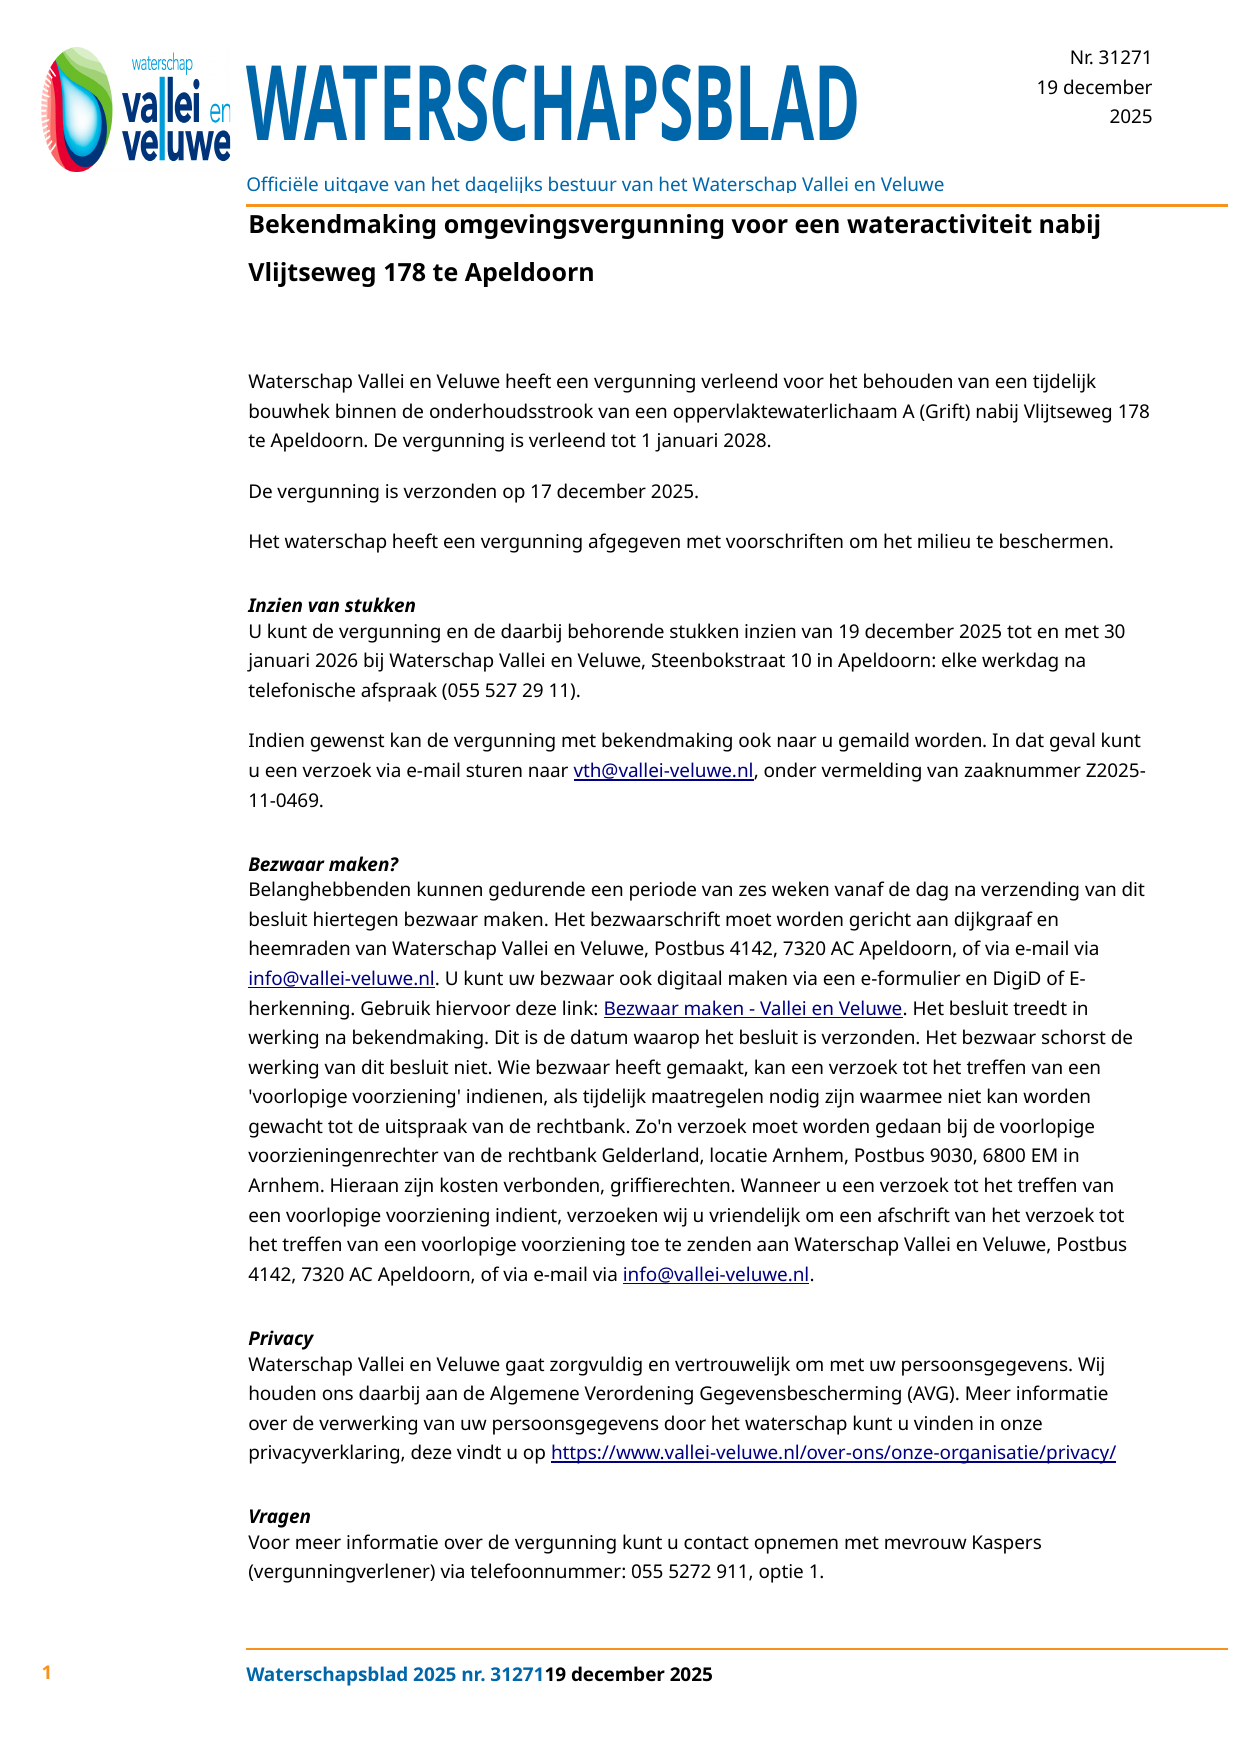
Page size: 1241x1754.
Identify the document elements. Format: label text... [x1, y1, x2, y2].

text Privacy [248, 1325, 1152, 1351]
text Voor meer informatie over de vergunning kunt u contact opnemen met mevrouw Kaspers (vergunningverlener) via telefoonnummer: 055 5272 911, optie 1. [248, 1529, 1152, 1584]
text Indien gewenst kan de vergunning met bekendmaking ook naar u gemaild worden. In dat geval kunt u een verzoek via e-mail sturen naar vth@vallei-veluwe.nl, onder vermelding van zaaknummer Z2025-11-0469. [248, 728, 1152, 812]
text Waterschap Vallei en Veluwe heeft een vergunning verleend voor het behouden van een tijdelijk bouwhek binnen de onderhoudsstrook van een oppervlaktewaterlichaam A (Grift) nabij Vlijtseweg 178 te Apeldoorn. De vergunning is verleend tot 1 januari 2028. [248, 368, 1152, 453]
text Het waterschap heeft een vergunning afgegeven met voorschriften om het milieu te beschermen. [248, 528, 1152, 554]
text Inzien van stukken [248, 592, 1152, 618]
text Waterschap Vallei en Veluwe gaat zorgvuldig en vertrouwelijk om met uw persoonsgegevens. Wij houden ons daarbij aan de Algemene Verordening Gegevensbescherming (AVG). Meer informatie over de verwerking van uw persoonsgegevens door het waterschap kunt u vinden in onze privacyverklaring, deze vindt u op https://www.vallei-veluwe.nl/over-ons/onze-organisatie/privacy/ [248, 1351, 1152, 1465]
text Belanghebbenden kunnen gedurende een periode van zes weken vanaf de dag na verzending van dit besluit hiertegen bezwaar maken. Het bezwaarschrift moet worden gericht aan dijkgraaf en heemraden van Waterschap Vallei en Veluwe, Postbus 4142, 7320 AC Apeldoorn, of via e-mail via info@vallei-veluwe.nl. U kunt uw bezwaar ook digitaal maken via een e-formulier en DigiD of E-herkenning. Gebruik hiervoor deze link: Bezwaar maken - Vallei en Veluwe. Het besluit treedt in werking na bekendmaking. Dit is de datum waarop het besluit is verzonden. Het bezwaar schorst de werking van dit besluit niet. Wie bezwaar heeft gemaakt, kan een verzoek tot het treffen van een 'voorlopige voorziening' indienen, als tijdelijk maatregelen nodig zijn waarmee niet kan worden gewacht tot de uitspraak van de rechtbank. Zo'n verzoek moet worden gedaan bij de voorlopige voorzieningenrechter van de rechtbank Gelderland, locatie Arnhem, Postbus 9030, 6800 EM in Arnhem. Hieraan zijn kosten verbonden, griffierechten. Wanneer u een verzoek tot het treffen van een voorlopige voorziening indient, verzoeken wij u vriendelijk om een afschrift van het verzoek tot het treffen van een voorlopige voorziening toe te zenden aan Waterschap Vallei en Veluwe, Postbus 4142, 7320 AC Apeldoorn, of via e-mail via info@vallei-veluwe.nl. [248, 876, 1152, 1287]
text Bezwaar maken? [248, 851, 1152, 876]
text U kunt de vergunning en de daarbij behorende stukken inzien van 19 december 2025 tot en met 30 januari 2026 bij Waterschap Vallei en Veluwe, Steenbokstraat 10 in Apeldoorn: elke werkdag na telefonische afspraak (055 527 29 11). [248, 618, 1152, 703]
text De vergunning is verzonden op 17 december 2025. [248, 478, 1152, 504]
text Vragen [248, 1503, 1152, 1529]
picture [41, 47, 231, 172]
text Bekendmaking omgevingsvergunning voor een wateractiviteit nabij Vlijtseweg 178 te Apeldoorn [248, 207, 1152, 288]
